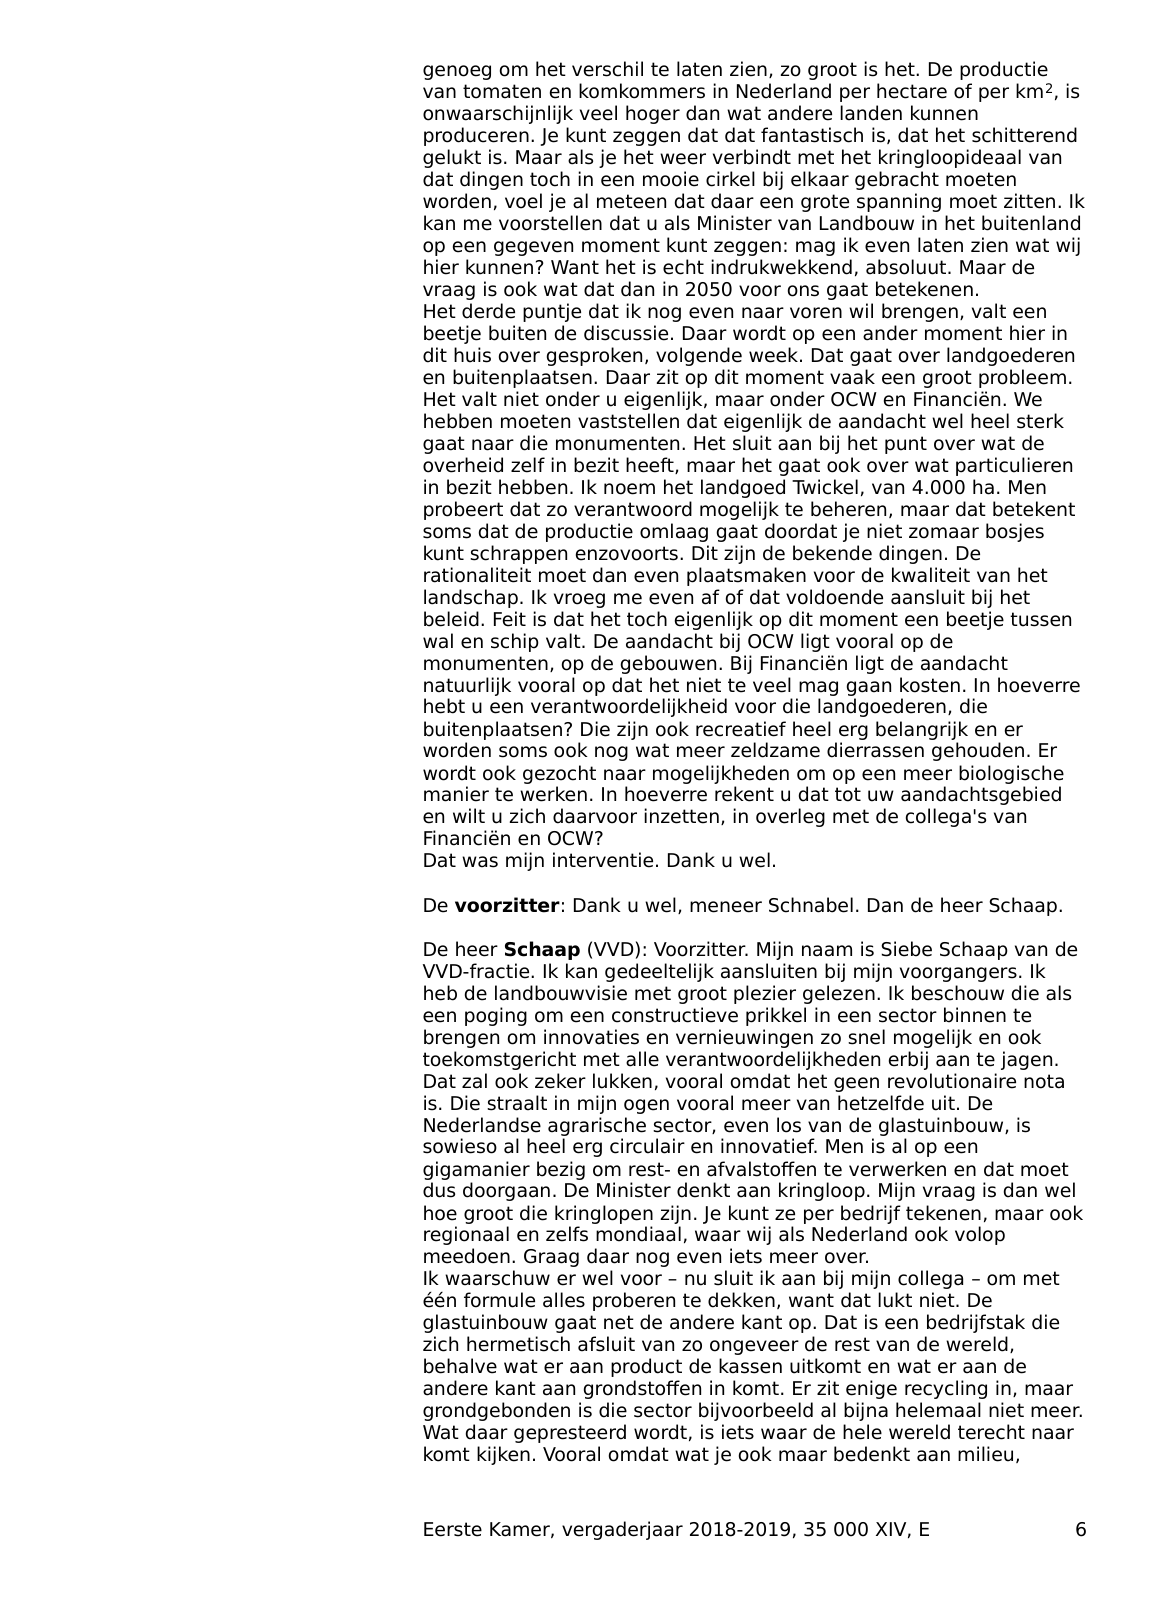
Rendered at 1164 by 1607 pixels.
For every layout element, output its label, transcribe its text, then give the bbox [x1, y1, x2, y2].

text genoeg om het verschil te laten zien, zo groot is het. De productie van tomaten en komkommers in Nederland per hectare of per km2, is onwaarschijnlijk veel hoger dan wat andere landen kunnen produceren. Je kunt zeggen dat dat fantastisch is, dat het schitterend gelukt is. Maar als je het weer verbindt met het kringloopideaal van dat dingen toch in een mooie cirkel bij elkaar gebracht moeten worden, voel je al meteen dat daar een grote spanning moet zitten. Ik kan me voorstellen dat u als Minister van Landbouw in het buitenland op een gegeven moment kunt zeggen: mag ik even laten zien wat wij hier kunnen? Want het is echt indrukwekkend, absoluut. Maar de vraag is ook wat dat dan in 2050 voor ons gaat betekenen. [422, 59, 1087, 301]
text Ik waarschuw er wel voor – nu sluit ik aan bij mijn collega – om met één formule alles proberen te dekken, want dat lukt niet. De glastuinbouw gaat net de andere kant op. Dat is een bedrijfstak die zich hermetisch afsluit van zo ongeveer de rest van de wereld, behalve wat er aan product de kassen uitkomt en wat er aan de andere kant aan grondstoffen in komt. Er zit enige recycling in, maar grondgebonden is die sector bijvoorbeeld al bijna helemaal niet meer. Wat daar gepresteerd wordt, is iets waar de hele wereld terecht naar komt kijken. Vooral omdat wat je ook maar bedenkt aan milieu, [422, 1268, 1087, 1466]
text Dat was mijn interventie. Dank u wel. [422, 850, 1087, 872]
text De heer Schaap (VVD): Voorzitter. Mijn naam is Siebe Schaap van de VVD-fractie. Ik kan gedeeltelijk aansluiten bij mijn voorgangers. Ik heb de landbouwvisie met groot plezier gelezen. Ik beschouw die als een poging om een constructieve prikkel in een sector binnen te brengen om innovaties en vernieuwingen zo snel mogelijk en ook toekomstgericht met alle verantwoordelijkheden erbij aan te jagen. Dat zal ook zeker lukken, vooral omdat het geen revolutionaire nota is. Die straalt in mijn ogen vooral meer van hetzelfde uit. De Nederlandse agrarische sector, even los van de glastuinbouw, is sowieso al heel erg circulair en innovatief. Men is al op een gigamanier bezig om rest- en afvalstoffen te verwerken en dat moet dus doorgaan. De Minister denkt aan kringloop. Mijn vraag is dan wel hoe groot die kringlopen zijn. Je kunt ze per bedrijf tekenen, maar ook regionaal en zelfs mondiaal, waar wij als Nederland ook volop meedoen. Graag daar nog even iets meer over. [422, 939, 1087, 1268]
text Het derde puntje dat ik nog even naar voren wil brengen, valt een beetje buiten de discussie. Daar wordt op een ander moment hier in dit huis over gesproken, volgende week. Dat gaat over landgoederen en buitenplaatsen. Daar zit op dit moment vaak een groot probleem. Het valt niet onder u eigenlijk, maar onder OCW en Financiën. We hebben moeten vaststellen dat eigenlijk de aandacht wel heel sterk gaat naar die monumenten. Het sluit aan bij het punt over wat de overheid zelf in bezit heeft, maar het gaat ook over wat particulieren in bezit hebben. Ik noem het landgoed Twickel, van 4.000 ha. Men probeert dat zo verantwoord mogelijk te beheren, maar dat betekent soms dat de productie omlaag gaat doordat je niet zomaar bosjes kunt schrappen enzovoorts. Dit zijn de bekende dingen. De rationaliteit moet dan even plaatsmaken voor de kwaliteit van het landschap. Ik vroeg me even af of dat voldoende aansluit bij het beleid. Feit is dat het toch eigenlijk op dit moment een beetje tussen wal en schip valt. De aandacht bij OCW ligt vooral op de monumenten, op de gebouwen. Bij Financiën ligt de aandacht natuurlijk vooral op dat het niet te veel mag gaan kosten. In hoeverre hebt u een verantwoordelijkheid voor die landgoederen, die buitenplaatsen? Die zijn ook recreatief heel erg belangrijk en er worden soms ook nog wat meer zeldzame dierrassen gehouden. Er wordt ook gezocht naar mogelijkheden om op een meer biologische manier te werken. In hoeverre rekent u dat tot uw aandachtsgebied en wilt u zich daarvoor inzetten, in overleg met de collega's van Financiën en OCW? [422, 301, 1087, 850]
text De voorzitter: Dank u wel, meneer Schnabel. Dan de heer Schaap. [422, 894, 1087, 916]
